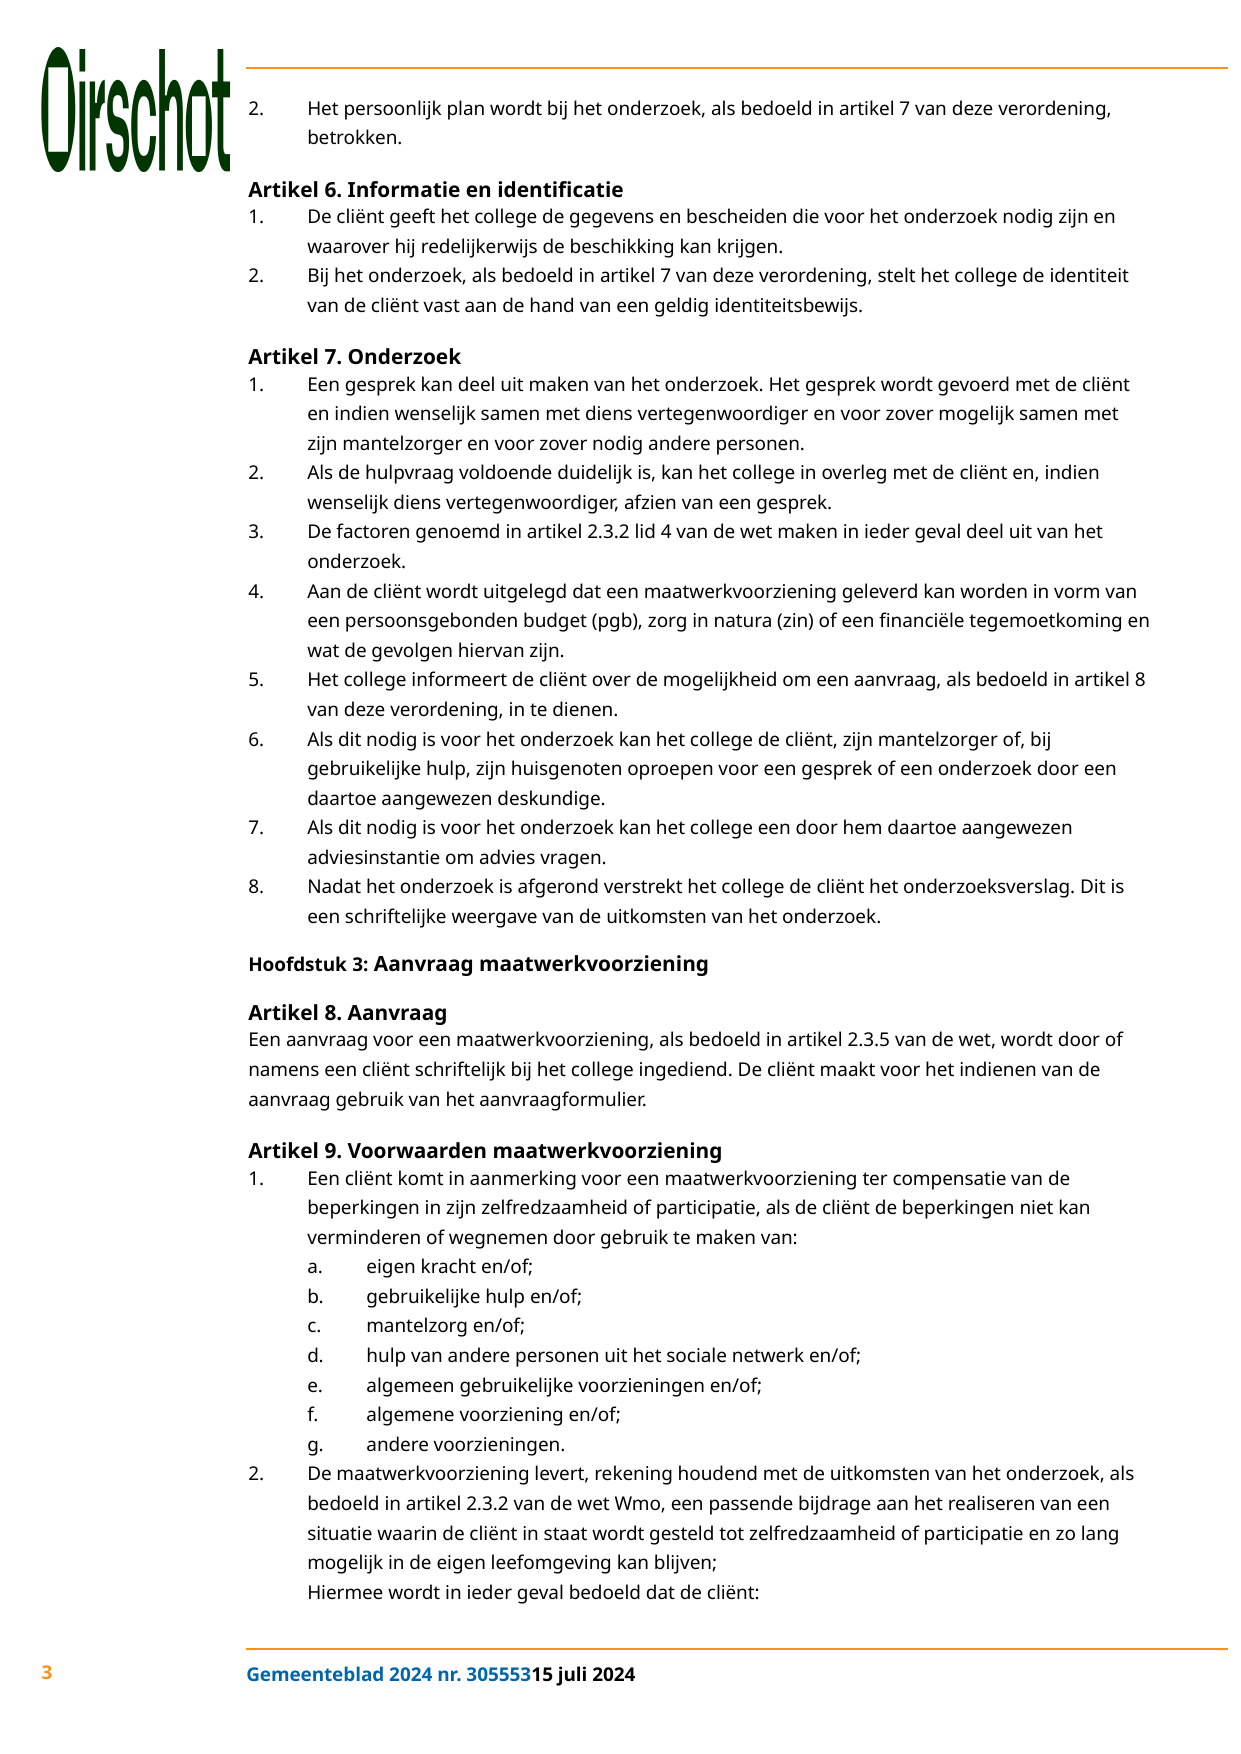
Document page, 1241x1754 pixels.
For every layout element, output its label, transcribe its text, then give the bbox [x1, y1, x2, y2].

list Aan de cliënt wordt uitgelegd dat een maatwerkvoorziening geleverd kan worden in vorm van een persoonsgebonden budget (pgb), zorg in natura (zin) of een financiële tegemoetkoming en wat de gevolgen hiervan zijn. [248, 578, 1152, 663]
list Het college informeert de cliënt over de mogelijkheid om een aanvraag, als bedoeld in artikel 8 van deze verordening, in te dienen. [248, 667, 1152, 722]
text Hoofdstuk 3: Aanvraag maatwerkvoorziening [248, 949, 1152, 977]
list Het persoonlijk plan wordt bij het onderzoek, als bedoeld in artikel 7 van deze verordening, betrokken. [248, 95, 1152, 150]
list De maatwerkvoorziening levert, rekening houdend met de uitkomsten van het onderzoek, als bedoeld in artikel 2.3.2 van de wet Wmo, een passende bijdrage aan het realiseren van een situatie waarin de cliënt in staat wordt gesteld tot zelfredzaamheid of participatie en zo lang mogelijk in de eigen leefomgeving kan blijven; [248, 1461, 1152, 1575]
text Artikel 9. Voorwaarden maatwerkvoorziening [248, 1136, 1152, 1165]
list De cliënt geeft het college de gegevens en bescheiden die voor het onderzoek nodig zijn en waarover hij redelijkerwijs de beschikking kan krijgen. [248, 203, 1152, 258]
list mantelzorg en/of; [307, 1313, 1152, 1338]
list Hiermee wordt in ieder geval bedoeld dat de cliënt: [248, 1579, 1152, 1604]
list gebruikelijke hulp en/of; [307, 1283, 1152, 1309]
list Bij het onderzoek, als bedoeld in artikel 7 van deze verordening, stelt het college de identiteit van de cliënt vast aan de hand van een geldig identiteitsbewijs. [248, 262, 1152, 318]
list Als dit nodig is voor het onderzoek kan het college de cliënt, zijn mantelzorger of, bij gebruikelijke hulp, zijn huisgenoten oproepen voor een gesprek of een onderzoek door een daartoe aangewezen deskundige. [248, 726, 1152, 811]
list Als dit nodig is voor het onderzoek kan het college een door hem daartoe aangewezen adviesinstantie om advies vragen. [248, 814, 1152, 870]
list Een gesprek kan deel uit maken van het onderzoek. Het gesprek wordt gevoerd met de cliënt en indien wenselijk samen met diens vertegenwoordiger en voor zover mogelijk samen met zijn mantelzorger en voor zover nodig andere personen. [248, 371, 1152, 456]
list De factoren genoemd in artikel 2.3.2 lid 4 van de wet maken in ieder geval deel uit van het onderzoek. [248, 519, 1152, 574]
list Als de hulpvraag voldoende duidelijk is, kan het college in overleg met de cliënt en, indien wenselijk diens vertegenwoordiger, afzien van een gesprek. [248, 459, 1152, 515]
text Artikel 6. Informatie en identificatie [248, 175, 1152, 203]
text Een aanvraag voor een maatwerkvoorziening, als bedoeld in artikel 2.3.5 van de wet, wordt door of namens een cliënt schriftelijk bij het college ingediend. De cliënt maakt voor het indienen van de aanvraag gebruik van het aanvraagformulier. [248, 1027, 1152, 1112]
list algemeen gebruikelijke voorzieningen en/of; [307, 1372, 1152, 1397]
list Een cliënt komt in aanmerking voor een maatwerkvoorziening ter compensatie van de beperkingen in zijn zelfredzaamheid of participatie, als de cliënt de beperkingen niet kan verminderen of wegnemen door gebruik te maken van: [248, 1165, 1152, 1249]
picture [41, 47, 231, 172]
list andere voorzieningen. [307, 1431, 1152, 1457]
list eigen kracht en/of; [307, 1253, 1152, 1279]
text Artikel 7. Onderzoek [248, 342, 1152, 371]
text Artikel 8. Aanvraag [248, 998, 1152, 1027]
list Nadat het onderzoek is afgerond verstrekt het college de cliënt het onderzoeksverslag. Dit is een schriftelijke weergave van de uitkomsten van het onderzoek. [248, 874, 1152, 929]
list hulp van andere personen uit het sociale netwerk en/of; [307, 1342, 1152, 1368]
list algemene voorziening en/of; [307, 1401, 1152, 1427]
